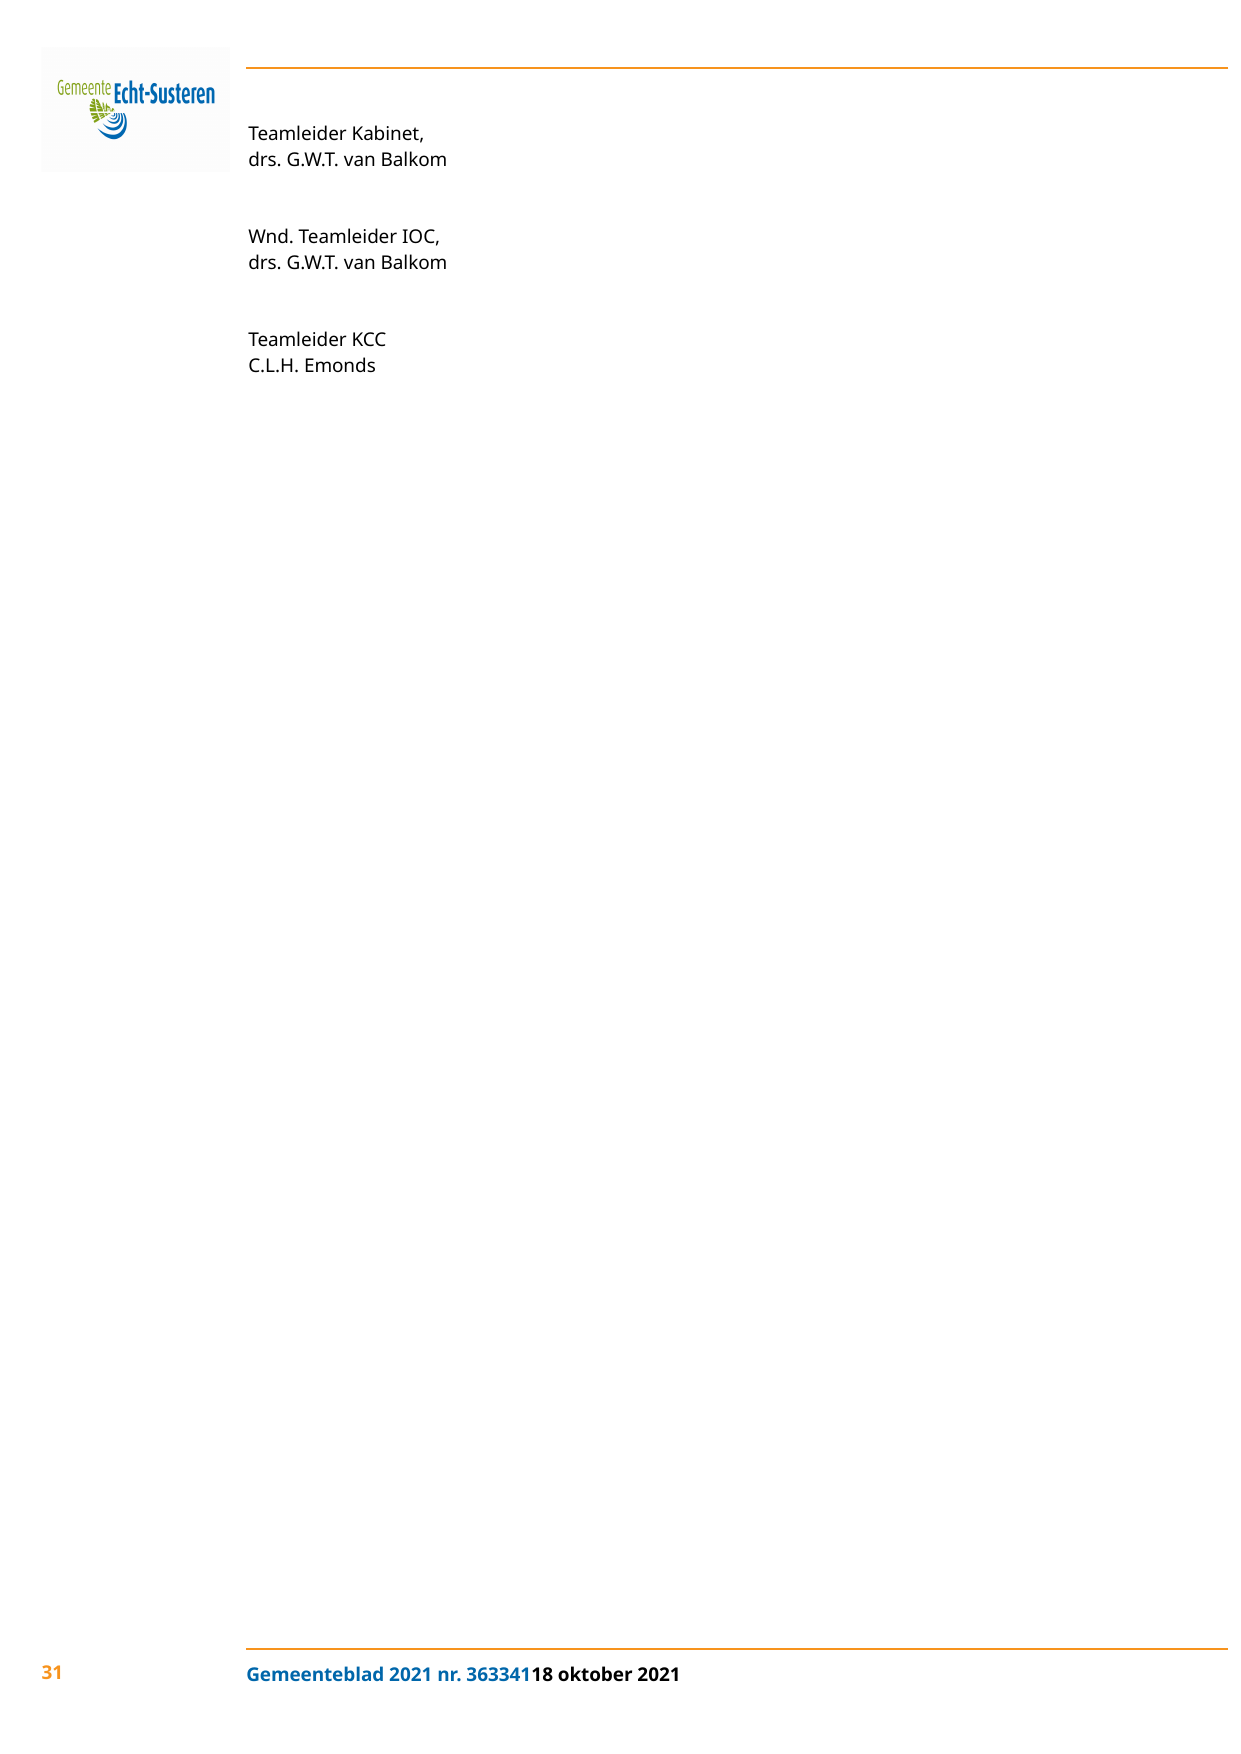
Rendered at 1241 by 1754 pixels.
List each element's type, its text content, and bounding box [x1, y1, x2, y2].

text Wnd. Teamleider IOC, [248, 223, 1152, 249]
text drs. G.W.T. van Balkom [248, 146, 1152, 172]
text Teamleider Kabinet, [248, 121, 1152, 146]
text drs. G.W.T. van Balkom [248, 249, 1152, 275]
picture [41, 47, 231, 172]
text C.L.H. Emonds [248, 352, 1152, 378]
text Teamleider KCC [248, 326, 1152, 352]
